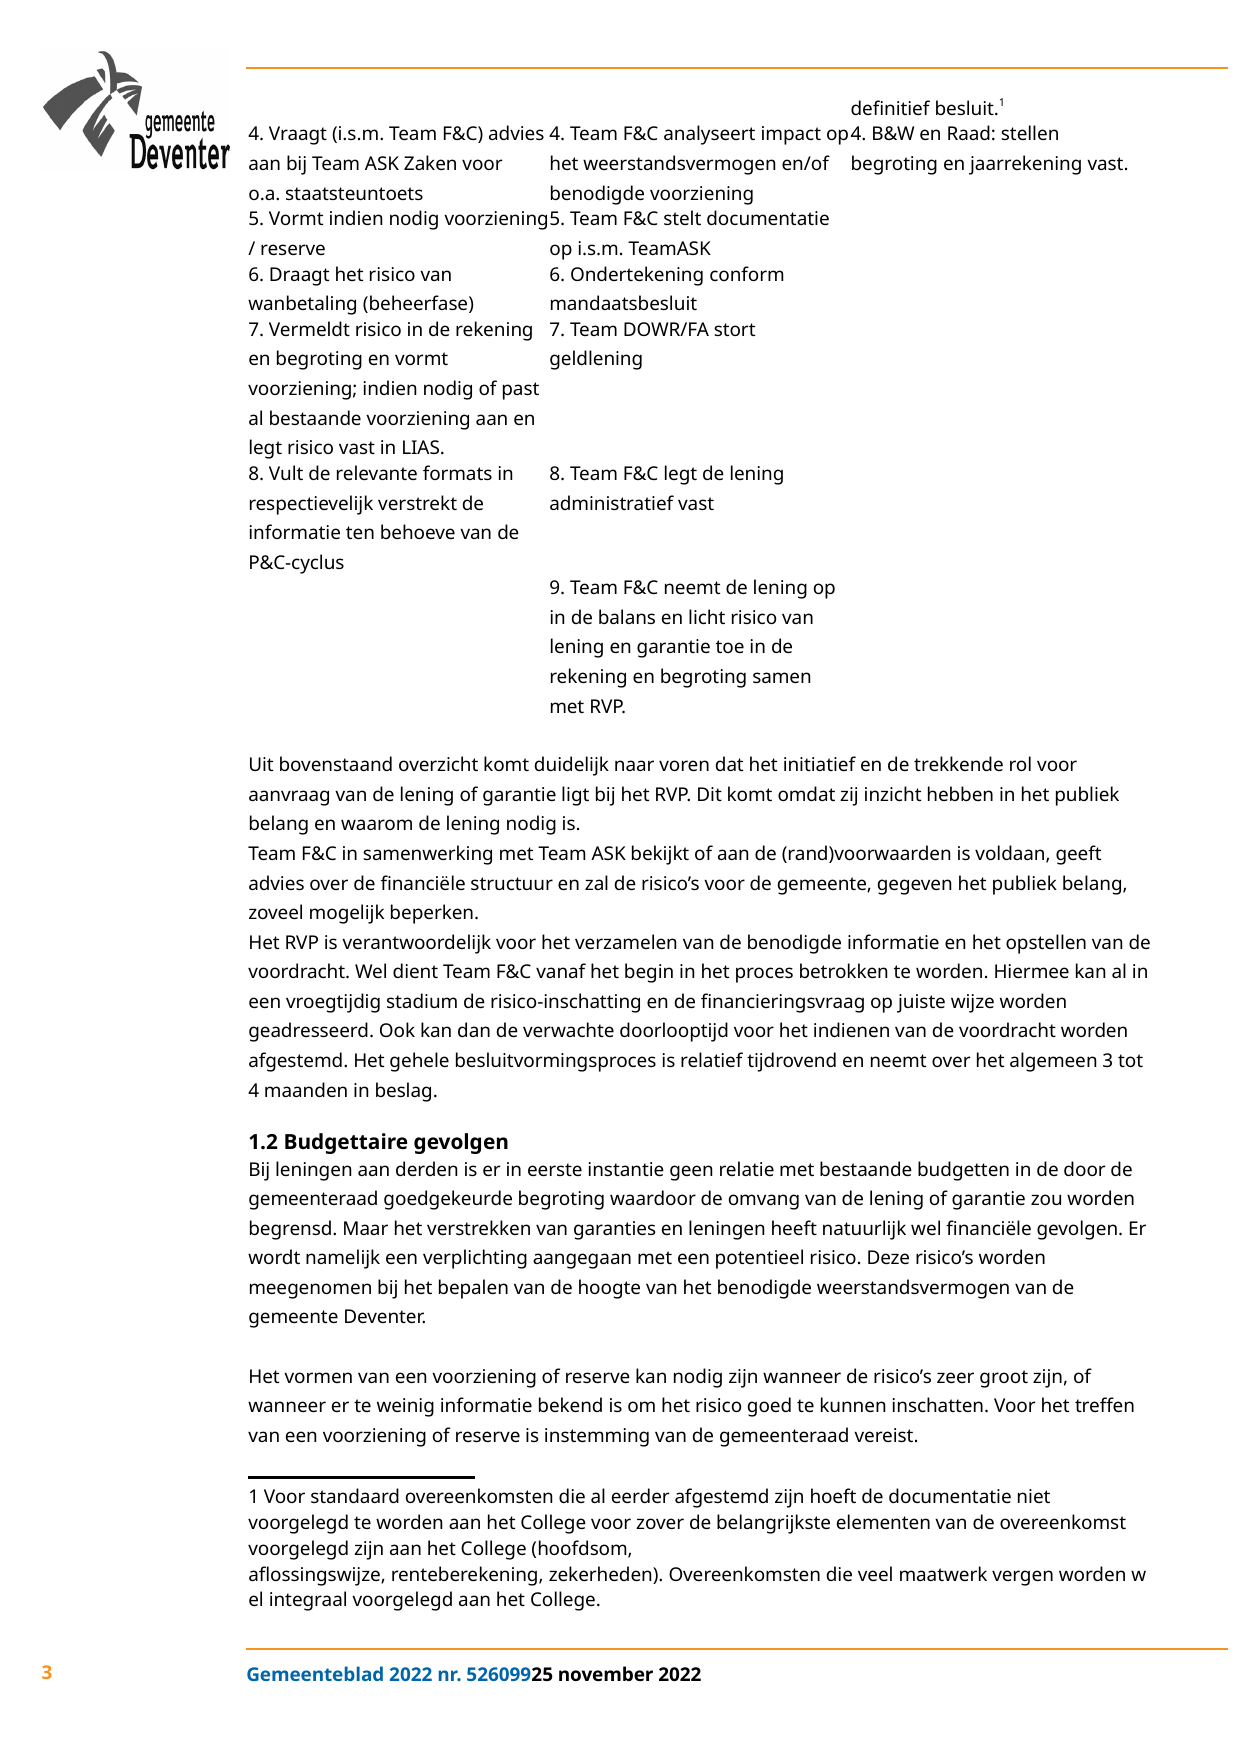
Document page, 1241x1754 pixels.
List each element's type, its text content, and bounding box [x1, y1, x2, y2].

table_cell 4. B&W en Raad: stellen begroting en jaarrekening vast. [850, 121, 1152, 205]
table_cell [850, 205, 1152, 261]
text Bij leningen aan derden is er in eerste instantie geen relatie met bestaande budgetten in de door de gemeenteraad goedgekeurde begroting waardoor de omvang van de lening of garantie zou worden begrensd. Maar het verstrekken van garanties en leningen heeft natuurlijk wel financiële gevolgen. Er wordt namelijk een verplichting aangegaan met een potentieel risico. Deze risico’s worden meegenomen bij het bepalen van de hoogte van het benodigde weerstandsvermogen van de gemeente Deventer. [248, 1156, 1152, 1329]
table_cell 8. Vult de relevante formats in respectievelijk verstrekt de informatie ten behoeve van de P&C-cyclus [248, 460, 549, 574]
table_cell [248, 575, 549, 719]
table_cell definitief besluit. [850, 95, 1152, 121]
text 1.2 Budgettaire gevolgen [248, 1127, 1152, 1156]
table_cell [248, 95, 549, 121]
picture [41, 47, 231, 172]
text Het RVP is verantwoordelijk voor het verzamelen van de benodigde informatie en het opstellen van de voordracht. Wel dient Team F&C vanaf het begin in het proces betrokken te worden. Hiermee kan al in een vroegtijdig stadium de risico-inschatting en de financieringsvraag op juiste wijze worden geadresseerd. Ook kan dan de verwachte doorlooptijd voor het indienen van de voordracht worden afgestemd. Het gehele besluitvormingsproces is relatief tijdrovend en neemt over het algemeen 3 tot 4 maanden in beslag. [248, 929, 1152, 1103]
table_cell 8. Team F&C legt de lening administratief vast [549, 460, 850, 574]
table_cell 5. Team F&C stelt documentatie op i.s.m. TeamASK [549, 205, 850, 261]
table_cell 7. Vermeldt risico in de rekening en begroting en vormt voorziening; indien nodig of past al bestaande voorziening aan en legt risico vast in LIAS. [248, 316, 549, 460]
table_cell [850, 261, 1152, 316]
table_cell [549, 95, 850, 121]
table_header Het vormen van een voorziening of reserve kan nodig zijn wanneer de risico’s zeer groot zijn, of wanneer er te weinig informatie bekend is om het risico goed te kunnen inschatten. Voor het treffen van een voorziening of reserve is instemming van de gemeenteraad vereist. [248, 1363, 1152, 1448]
text Uit bovenstaand overzicht komt duidelijk naar voren dat het initiatief en de trekkende rol voor aanvraag van de lening of garantie ligt bij het RVP. Dit komt omdat zij inzicht hebben in het publiek belang en waarom de lening nodig is. [248, 751, 1152, 836]
table_cell 7. Team DOWR/FA stort geldlening [549, 316, 850, 460]
table_cell 4. Vraagt (i.s.m. Team F&C) advies aan bij Team ASK Zaken voor o.a. staatsteuntoets [248, 121, 549, 205]
table_cell 4. Team F&C analyseert impact op het weerstandsvermogen en/of benodigde voorziening [549, 121, 850, 205]
table_cell 9. Team F&C neemt de lening op in de balans en licht risico van lening en garantie toe in de rekening en begroting samen met RVP. [549, 575, 850, 719]
table_cell [850, 460, 1152, 574]
text Team F&C in samenwerking met Team ASK bekijkt of aan de (rand)voorwaarden is voldaan, geeft advies over de financiële structuur en zal de risico’s voor de gemeente, gegeven het publiek belang, zoveel mogelijk beperken. [248, 840, 1152, 925]
table_cell 5. Vormt indien nodig voorziening / reserve [248, 205, 549, 261]
table_cell 6. Ondertekening conform mandaatsbesluit [549, 261, 850, 316]
table_cell [850, 575, 1152, 719]
table_cell [850, 316, 1152, 460]
table_cell 6. Draagt het risico van wanbetaling (beheerfase) [248, 261, 549, 316]
